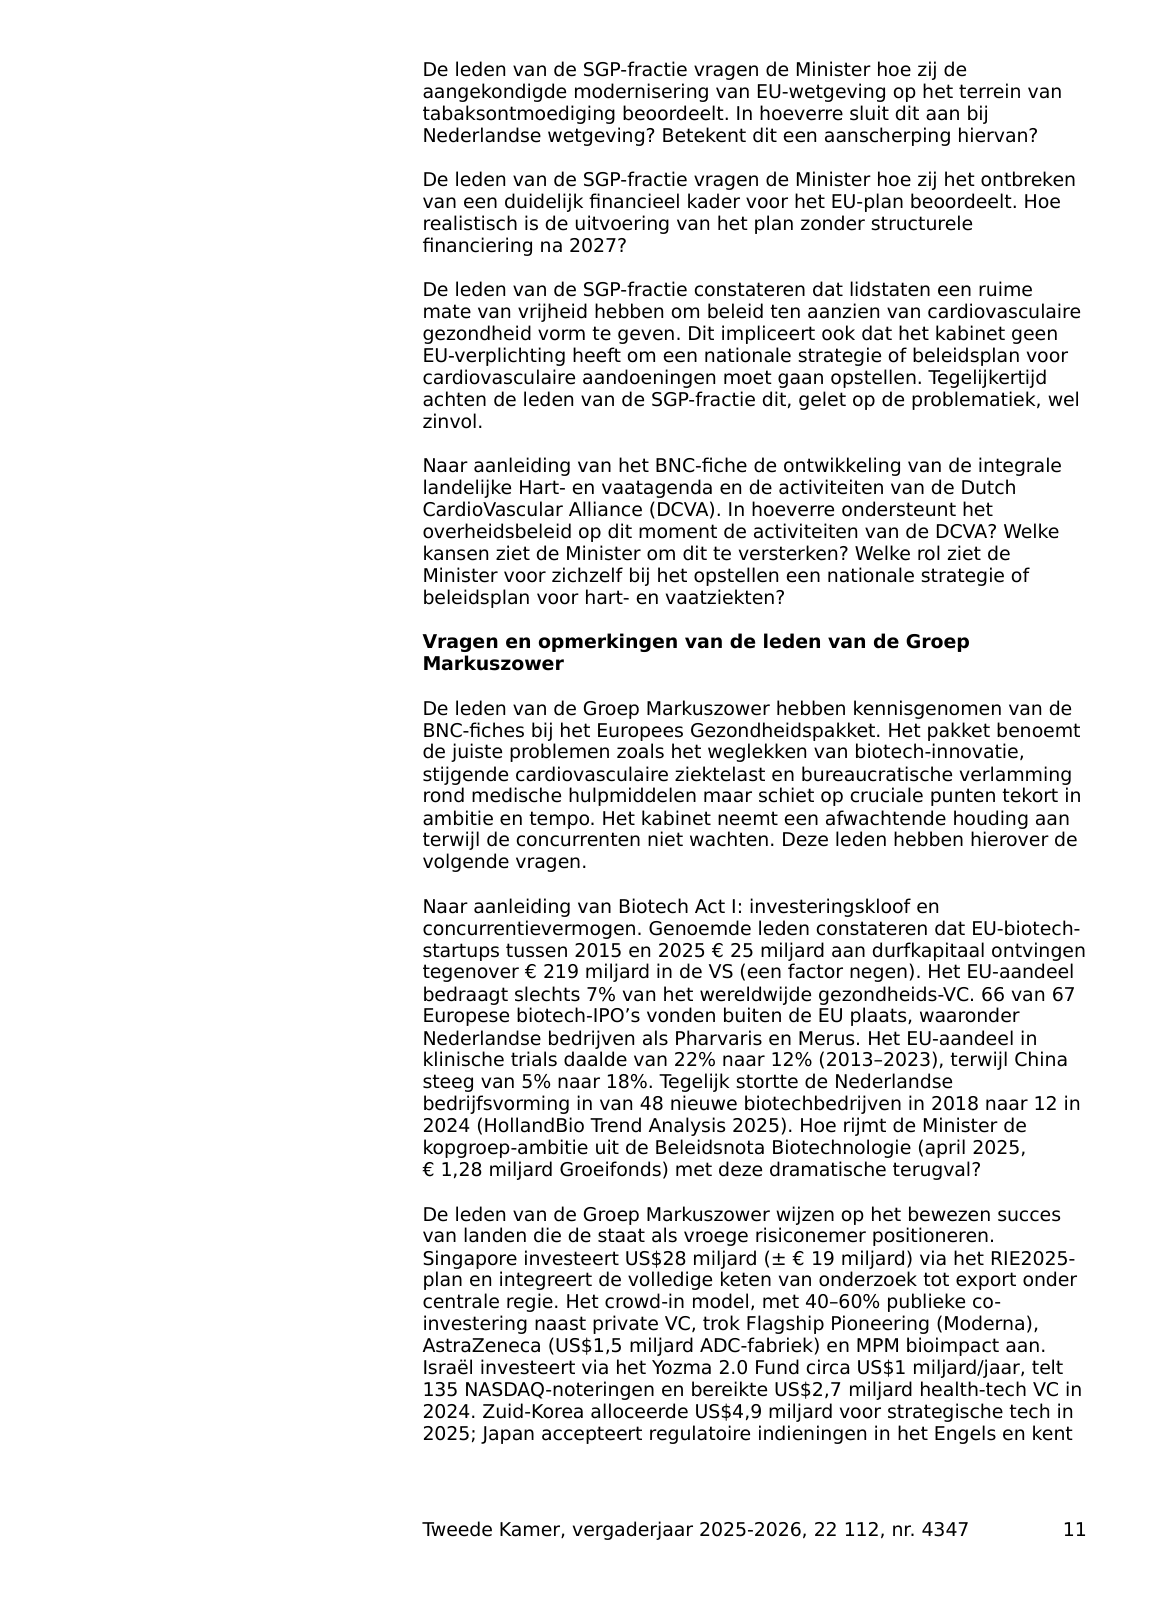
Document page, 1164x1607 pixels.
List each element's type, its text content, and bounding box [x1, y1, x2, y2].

text De leden van de SGP-fractie constateren dat lidstaten een ruime mate van vrijheid hebben om beleid ten aanzien van cardiovasculaire gezondheid vorm te geven. Dit impliceert ook dat het kabinet geen EU-verplichting heeft om een nationale strategie of beleidsplan voor cardiovasculaire aandoeningen moet gaan opstellen. Tegelijkertijd achten de leden van de SGP-fractie dit, gelet op de problematiek, wel zinvol. [422, 279, 1087, 433]
text De leden van de Groep Markuszower wijzen op het bewezen succes van landen die de staat als vroege risiconemer positioneren. Singapore investeert US$28 miljard (± € 19 miljard) via het RIE2025-plan en integreert de volledige keten van onderzoek tot export onder centrale regie. Het crowd-in model, met 40–60% publieke co-investering naast private VC, trok Flagship Pioneering (Moderna), AstraZeneca (US$1,5 miljard ADC-fabriek) en MPM bioimpact aan. Israël investeert via het Yozma 2.0 Fund circa US$1 miljard/jaar, telt 135 NASDAQ-noteringen en bereikte US$2,7 miljard health-tech VC in 2024. Zuid-Korea alloceerde US$4,9 miljard voor strategische tech in 2025; Japan accepteert regulatoire indieningen in het Engels en kent [422, 1203, 1087, 1445]
text De leden van de SGP-fractie vragen de Minister hoe zij het ontbreken van een duidelijk financieel kader voor het EU-plan beoordeelt. Hoe realistisch is de uitvoering van het plan zonder structurele financiering na 2027? [422, 169, 1087, 257]
text Naar aanleiding van Biotech Act I: investeringskloof en concurrentievermogen. Genoemde leden constateren dat EU-biotech-startups tussen 2015 en 2025 € 25 miljard aan durfkapitaal ontvingen tegenover € 219 miljard in de VS (een factor negen). Het EU-aandeel bedraagt slechts 7% van het wereldwijde gezondheids-VC. 66 van 67 Europese biotech-IPO’s vonden buiten de EU plaats, waaronder Nederlandse bedrijven als Pharvaris en Merus. Het EU-aandeel in klinische trials daalde van 22% naar 12% (2013–2023), terwijl China steeg van 5% naar 18%. Tegelijk stortte de Nederlandse bedrijfsvorming in van 48 nieuwe biotechbedrijven in 2018 naar 12 in 2024 (HollandBio Trend Analysis 2025). Hoe rijmt de Minister de kopgroep-ambitie uit de Beleidsnota Biotechnologie (april 2025, € 1,28 miljard Groeifonds) met deze dramatische terugval? [422, 896, 1087, 1181]
subtitle Vragen en opmerkingen van de leden van de Groep Markuszower [422, 631, 1087, 675]
text De leden van de SGP-fractie vragen de Minister hoe zij de aangekondigde modernisering van EU-wetgeving op het terrein van tabaksontmoediging beoordeelt. In hoeverre sluit dit aan bij Nederlandse wetgeving? Betekent dit een aanscherping hiervan? [422, 59, 1087, 147]
text De leden van de Groep Markuszower hebben kennisgenomen van de BNC-fiches bij het Europees Gezondheidspakket. Het pakket benoemt de juiste problemen zoals het weglekken van biotech-innovatie, stijgende cardiovasculaire ziektelast en bureaucratische verlamming rond medische hulpmiddelen maar schiet op cruciale punten tekort in ambitie en tempo. Het kabinet neemt een afwachtende houding aan terwijl de concurrenten niet wachten. Deze leden hebben hierover de volgende vragen. [422, 697, 1087, 873]
text Naar aanleiding van het BNC-fiche de ontwikkeling van de integrale landelijke Hart- en vaatagenda en de activiteiten van de Dutch CardioVascular Alliance (DCVA). In hoeverre ondersteunt het overheidsbeleid op dit moment de activiteiten van de DCVA? Welke kansen ziet de Minister om dit te versterken? Welke rol ziet de Minister voor zichzelf bij het opstellen een nationale strategie of beleidsplan voor hart- en vaatziekten? [422, 455, 1087, 609]
